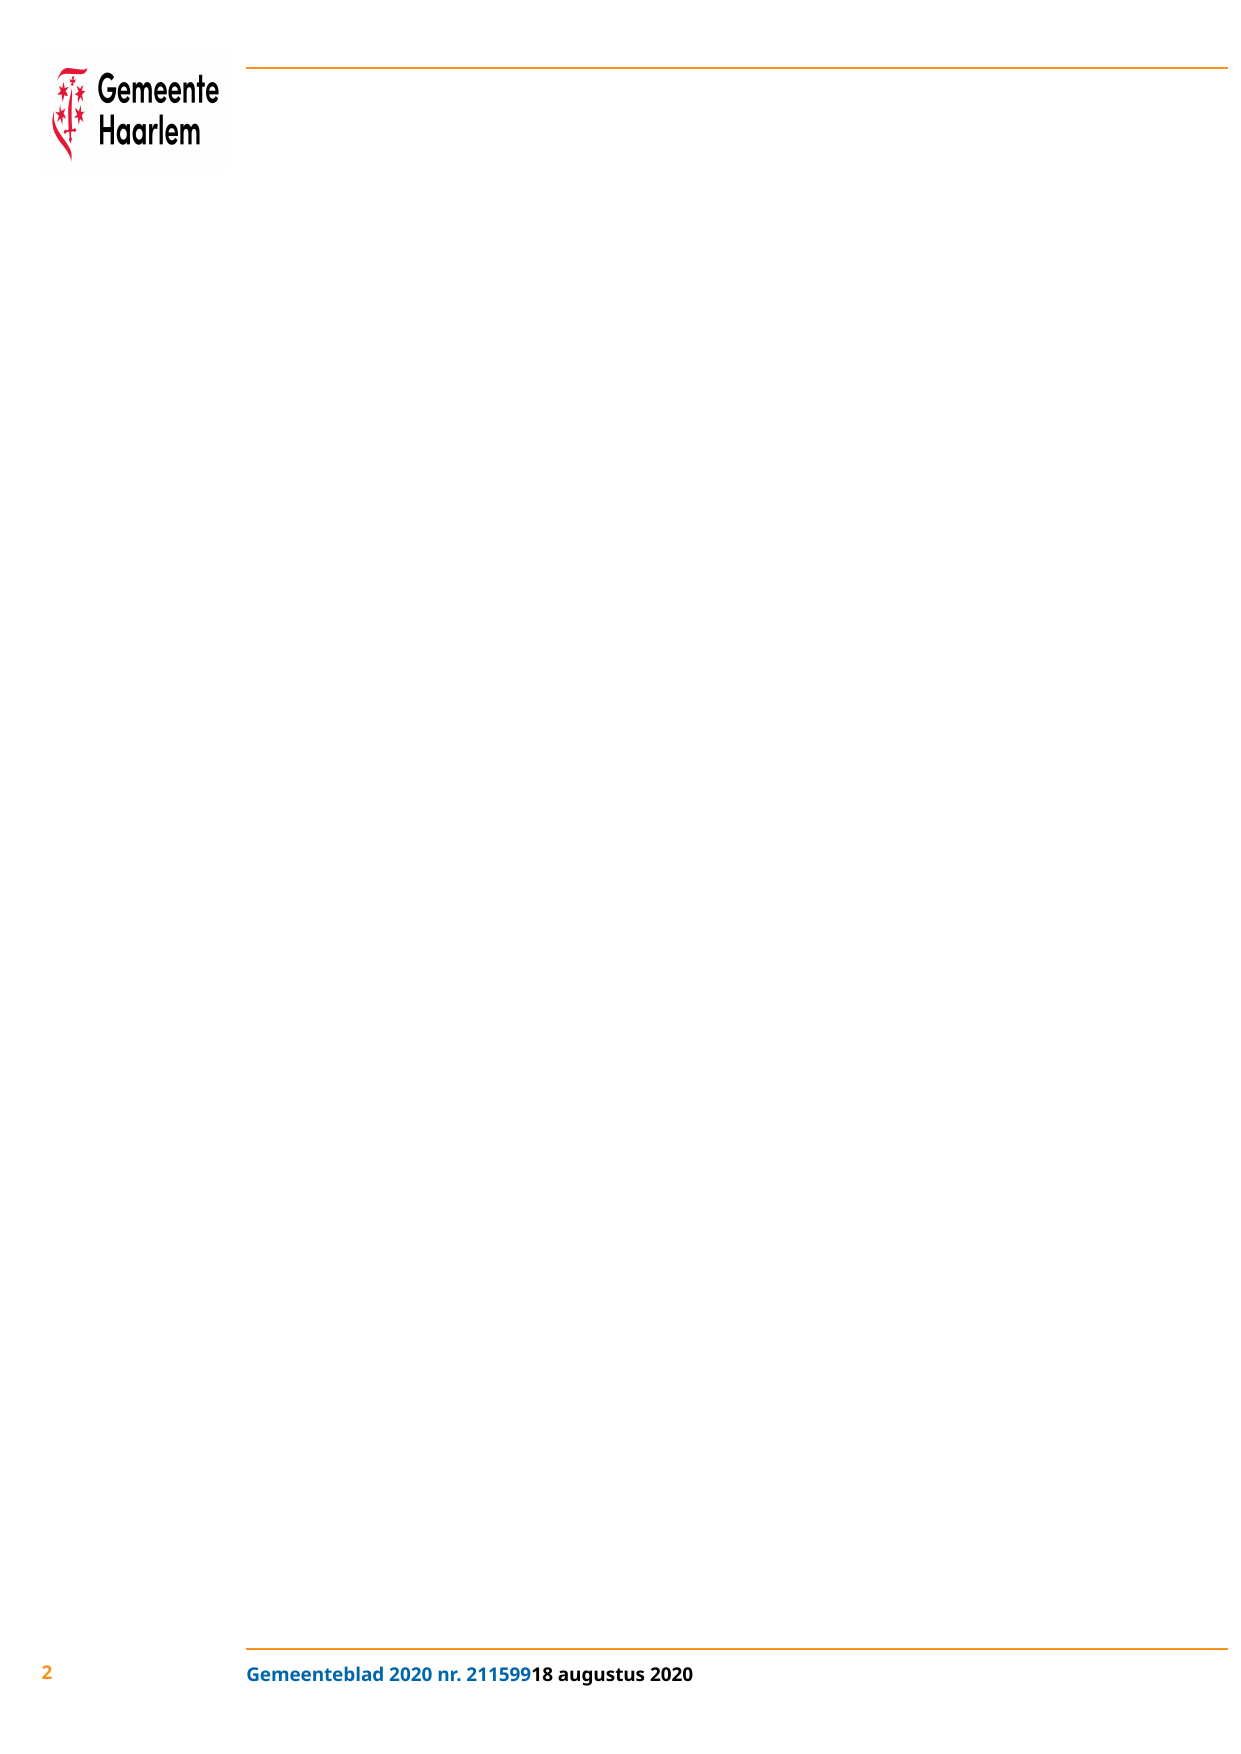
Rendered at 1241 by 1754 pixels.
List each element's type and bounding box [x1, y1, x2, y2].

picture [41, 47, 231, 172]
